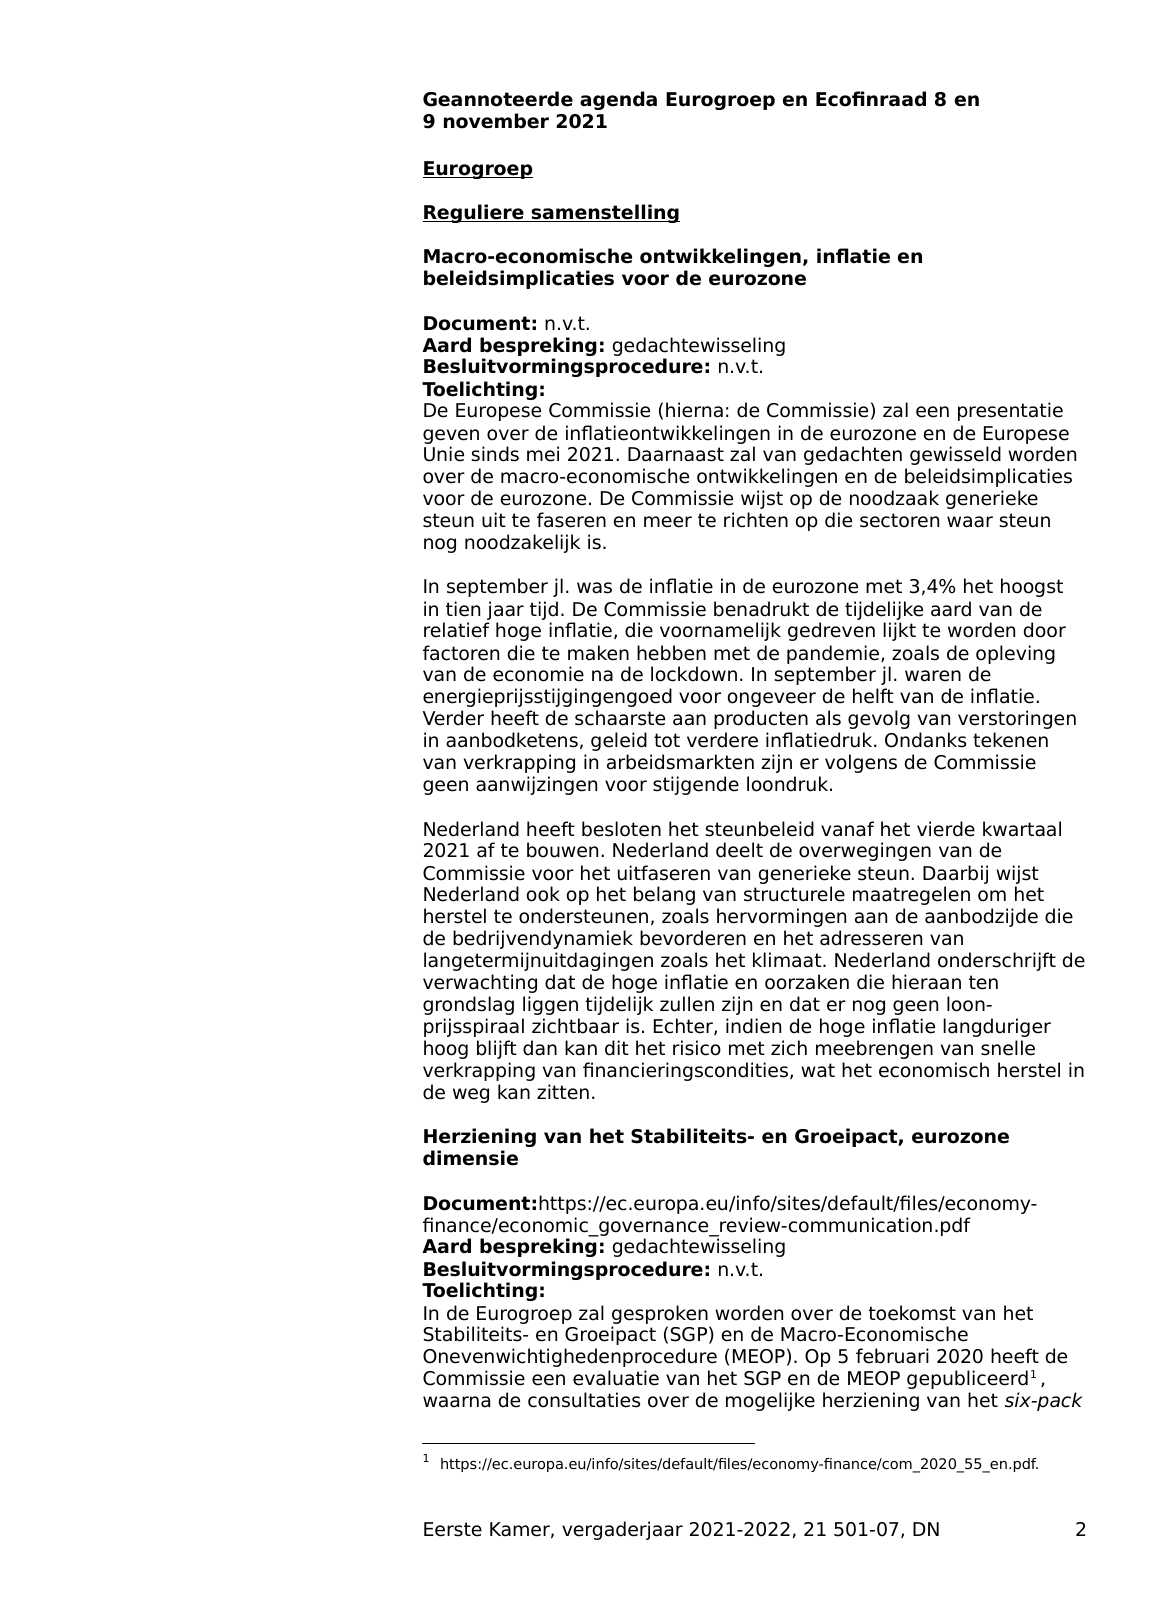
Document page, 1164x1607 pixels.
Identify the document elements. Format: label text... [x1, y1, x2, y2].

text Besluitvormingsprocedure: n.v.t. [422, 356, 1087, 378]
subtitle Eurogroep [422, 158, 1087, 180]
text Aard bespreking: gedachtewisseling [422, 334, 1087, 356]
text Toelichting: [422, 378, 1087, 400]
text In september jl. was de inflatie in de eurozone met 3,4% het hoogst in tien jaar tijd. De Commissie benadrukt de tijdelijke aard van de relatief hoge inflatie, die voornamelijk gedreven lijkt te worden door factoren die te maken hebben met de pandemie, zoals de opleving van de economie na de lockdown. In september jl. waren de energieprijsstijgingengoed voor ongeveer de helft van de inflatie. Verder heeft de schaarste aan producten als gevolg van verstoringen in aanbodketens, geleid tot verdere inflatiedruk. Ondanks tekenen van verkrapping in arbeidsmarkten zijn er volgens de Commissie geen aanwijzingen voor stijgende loondruk. [422, 576, 1087, 796]
text Besluitvormingsprocedure: n.v.t. [422, 1258, 1087, 1280]
text Toelichting: [422, 1280, 1087, 1302]
subtitle Reguliere samenstelling [422, 202, 1087, 224]
text In de Eurogroep zal gesproken worden over de toekomst van het Stabiliteits- en Groeipact (SGP) en de Macro-Economische Onevenwichtighedenprocedure (MEOP). Op 5 februari 2020 heeft de Commissie een evaluatie van het SGP en de MEOP gepubliceerd, waarna de consultaties over de mogelijke herziening van het six-pack [422, 1302, 1087, 1412]
subtitle Macro-economische ontwikkelingen, inflatie en beleidsimplicaties voor de eurozone [422, 246, 1087, 290]
text De Europese Commissie (hierna: de Commissie) zal een presentatie geven over de inflatieontwikkelingen in de eurozone en de Europese Unie sinds mei 2021. Daarnaast zal van gedachten gewisseld worden over de macro-economische ontwikkelingen en de beleidsimplicaties voor de eurozone. De Commissie wijst op de noodzaak generieke steun uit te faseren en meer te richten op die sectoren waar steun nog noodzakelijk is. [422, 400, 1087, 554]
text Aard bespreking: gedachtewisseling [422, 1236, 1087, 1258]
text Nederland heeft besloten het steunbeleid vanaf het vierde kwartaal 2021 af te bouwen. Nederland deelt de overwegingen van de Commissie voor het uitfaseren van generieke steun. Daarbij wijst Nederland ook op het belang van structurele maatregelen om het herstel te ondersteunen, zoals hervormingen aan de aanbodzijde die de bedrijvendynamiek bevorderen en het adresseren van langetermijnuitdagingen zoals het klimaat. Nederland onderschrijft de verwachting dat de hoge inflatie en oorzaken die hieraan ten grondslag liggen tijdelijk zullen zijn en dat er nog geen loon-prijsspiraal zichtbaar is. Echter, indien de hoge inflatie langduriger hoog blijft dan kan dit het risico met zich meebrengen van snelle verkrapping van financieringscondities, wat het economisch herstel in de weg kan zitten. [422, 818, 1087, 1104]
text Document:https://ec.europa.eu/info/sites/default/files/economy-finance/economic_governance_review-communication.pdf [422, 1192, 1087, 1236]
text https://ec.europa.eu/info/sites/default/files/economy-finance/com_2020_55_en.pdf. [422, 1452, 1087, 1474]
subtitle Herziening van het Stabiliteits- en Groeipact, eurozone dimensie [422, 1126, 1087, 1170]
text Document: n.v.t. [422, 312, 1087, 334]
subtitle Geannoteerde agenda Eurogroep en Ecofinraad 8 en 9 november 2021 [422, 89, 1087, 133]
